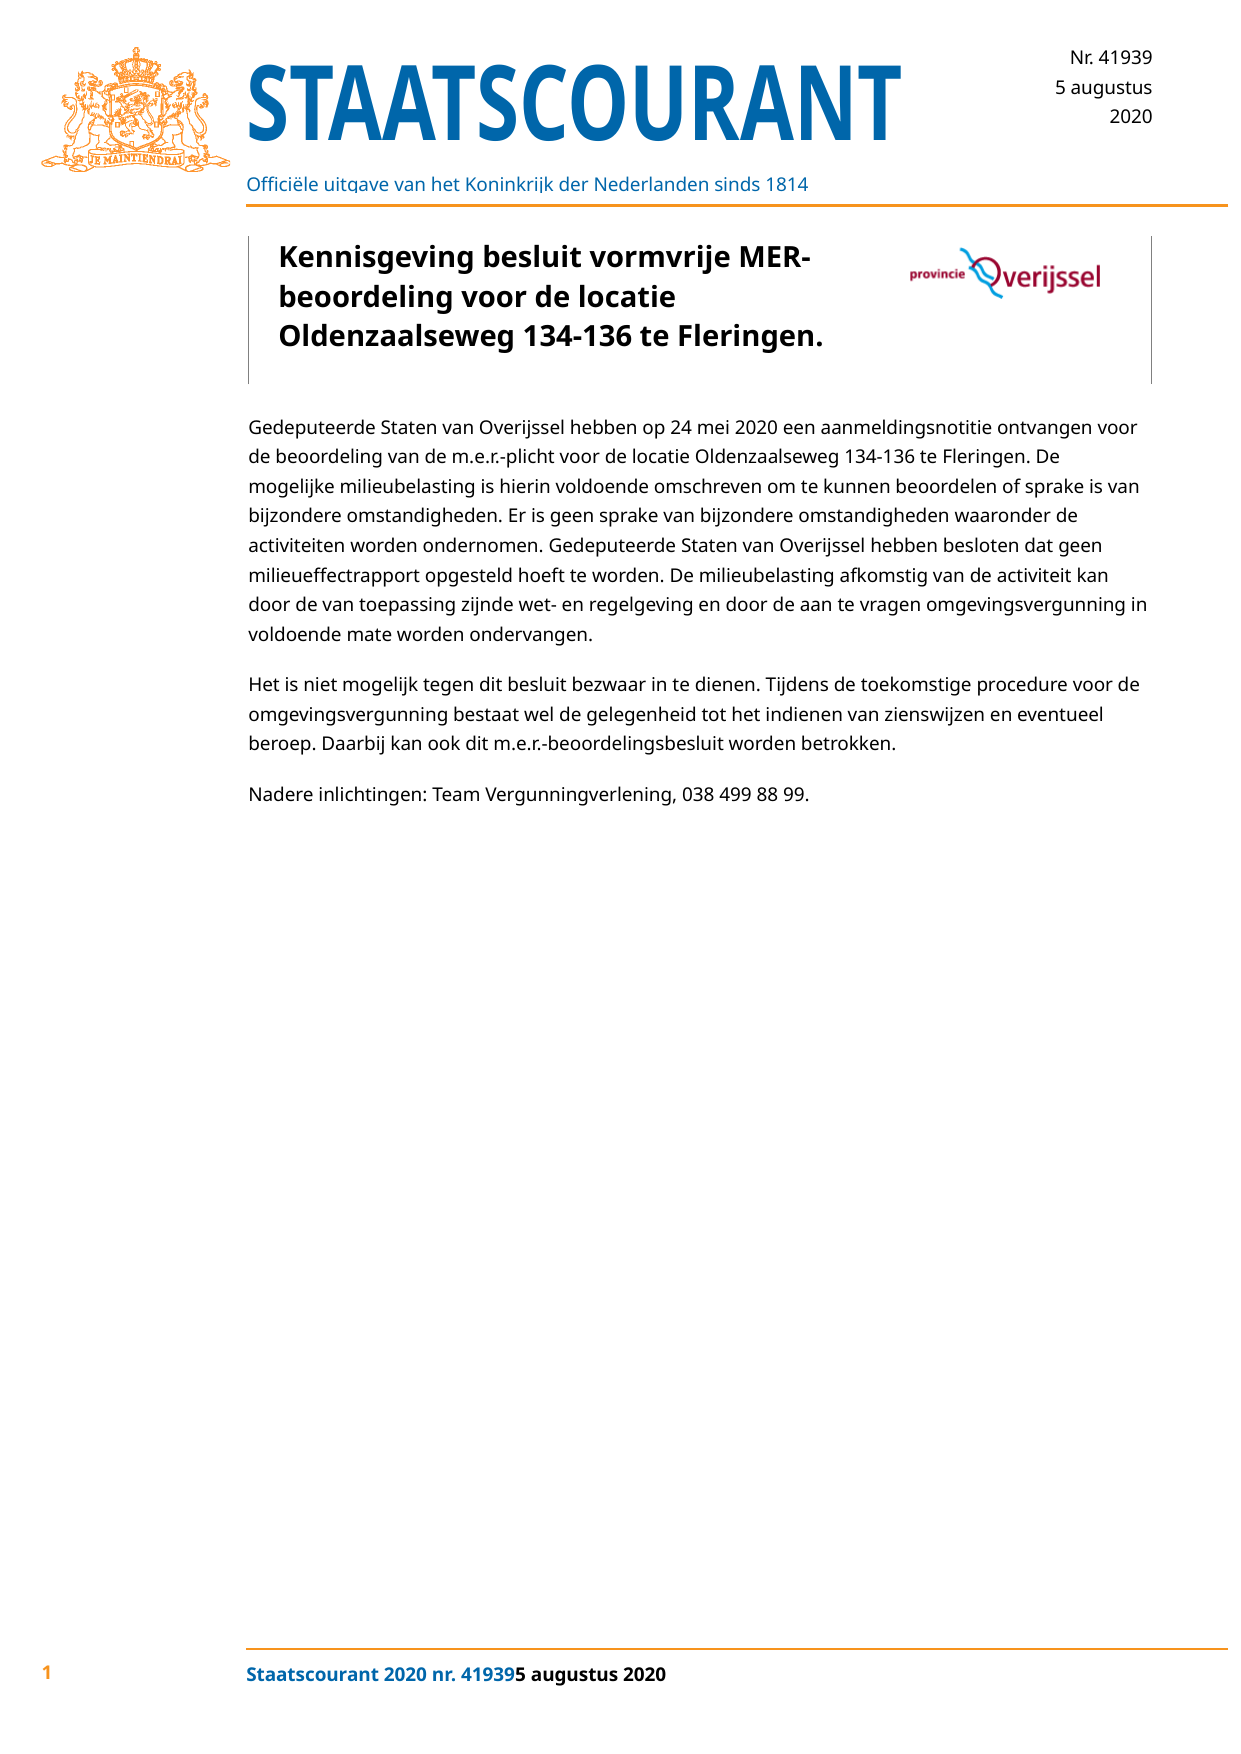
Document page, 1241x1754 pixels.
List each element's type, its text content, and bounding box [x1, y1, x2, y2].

text Nadere inlichtingen: Team Vergunningverlening, 038 499 88 99. [248, 781, 1152, 807]
table_header Kennisgeving besluit vormvrije MER-beoordeling voor de locatie Oldenzaalseweg 134-136 te Fleringen. [249, 236, 850, 384]
picture [882, 236, 1119, 314]
picture [41, 47, 231, 172]
table_header [850, 236, 1151, 384]
text Gedeputeerde Staten van Overijssel hebben op 24 mei 2020 een aanmeldingsnotitie ontvangen voor de beoordeling van de m.e.r.-plicht voor de locatie Oldenzaalseweg 134-136 te Fleringen. De mogelijke milieubelasting is hierin voldoende omschreven om te kunnen beoordelen of sprake is van bijzondere omstandigheden. Er is geen sprake van bijzondere omstandigheden waaronder de activiteiten worden ondernomen. Gedeputeerde Staten van Overijssel hebben besloten dat geen milieueffectrapport opgesteld hoeft te worden. De milieubelasting afkomstig van de activiteit kan door de van toepassing zijnde wet- en regelgeving en door de aan te vragen omgevingsvergunning in voldoende mate worden ondervangen. [248, 414, 1152, 647]
text Het is niet mogelijk tegen dit besluit bezwaar in te dienen. Tijdens de toekomstige procedure voor de omgevingsvergunning bestaat wel de gelegenheid tot het indienen van zienswijzen en eventueel beroep. Daarbij kan ook dit m.e.r.-beoordelingsbesluit worden betrokken. [248, 671, 1152, 756]
